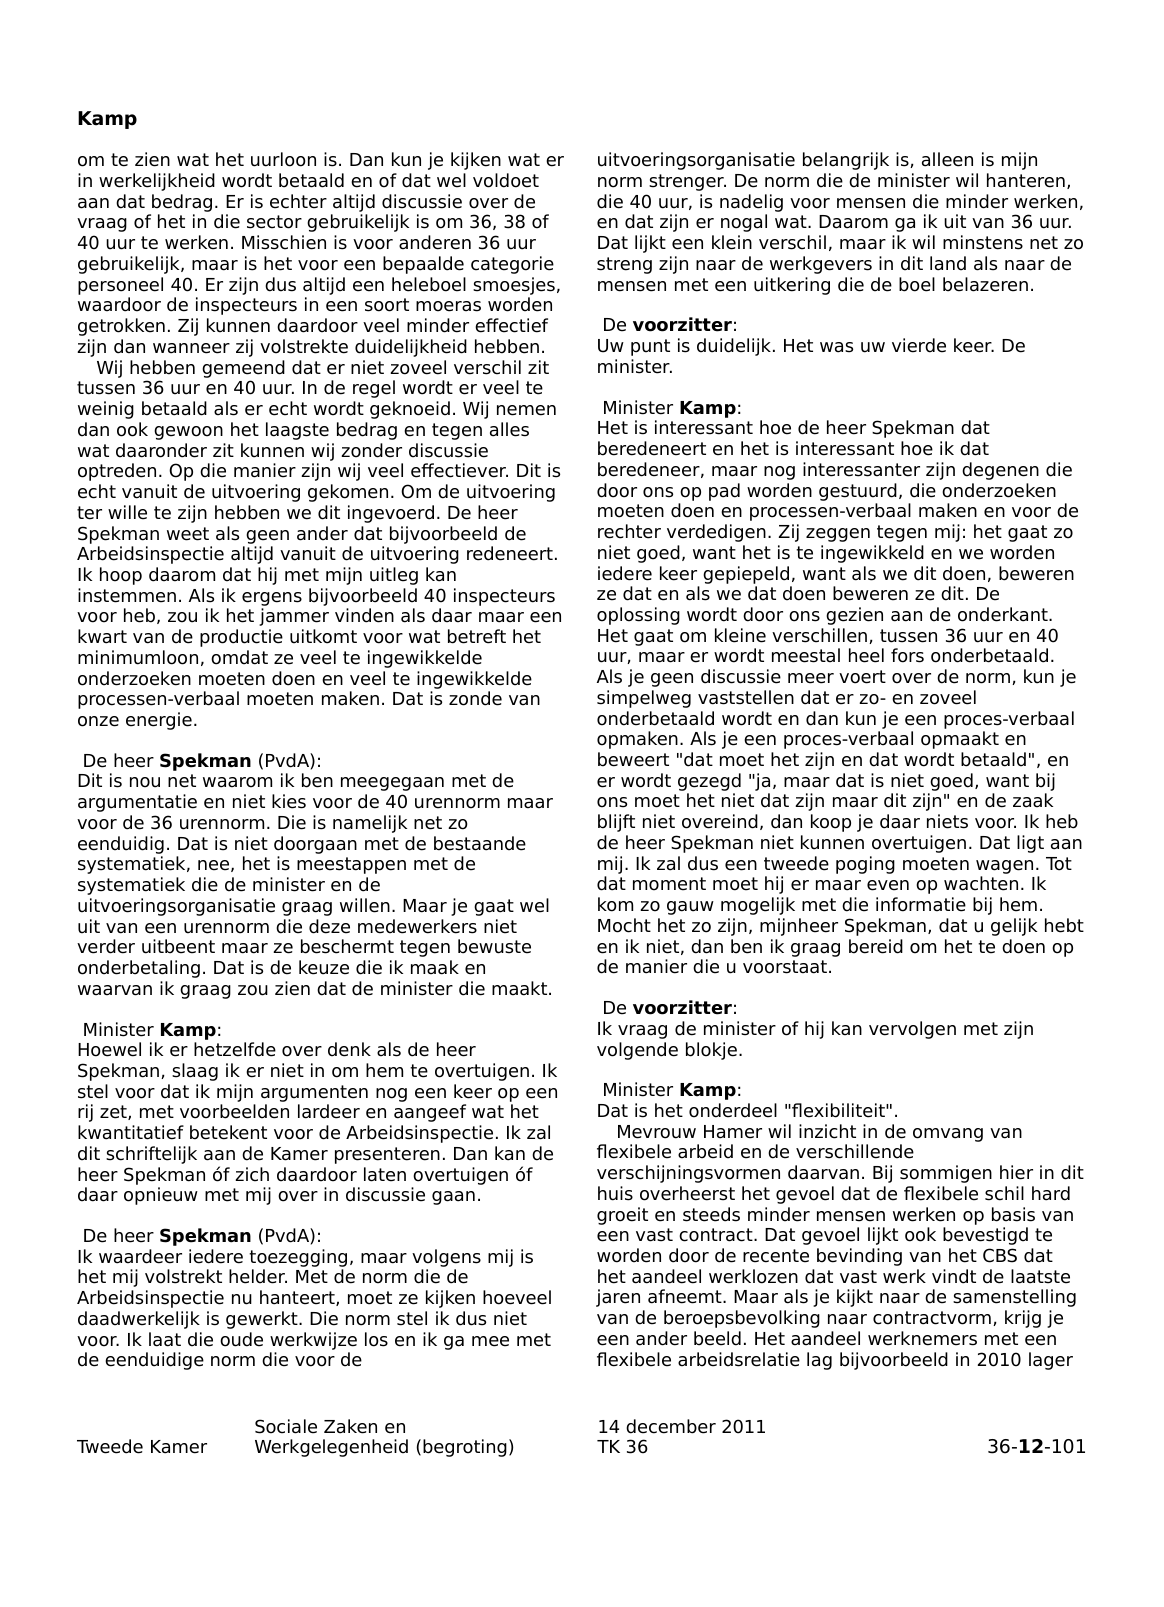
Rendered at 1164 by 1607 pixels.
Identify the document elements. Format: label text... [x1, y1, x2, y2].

text Dit is nou net waarom ik ben meegegaan met de argumentatie en niet kies voor de 40 urennorm maar voor de 36 urennorm. Die is namelijk net zo eenduidig. Dat is niet doorgaan met de bestaande systematiek, nee, het is meestappen met de systematiek die de minister en de uitvoeringsorganisatie graag willen. Maar je gaat wel uit van een urennorm die deze medewerkers niet verder uitbeent maar ze beschermt tegen bewuste onderbetaling. Dat is de keuze die ik maak en waarvan ik graag zou zien dat de minister die maakt. [77, 771, 567, 999]
text uitvoeringsorganisatie belangrijk is, alleen is mijn norm strenger. De norm die de minister wil hanteren, die 40 uur, is nadelig voor mensen die minder werken, en dat zijn er nogal wat. Daarom ga ik uit van 36 uur. Dat lijkt een klein verschil, maar ik wil minstens net zo streng zijn naar de werkgevers in dit land als naar de mensen met een uitkering die de boel belazeren. [596, 150, 1087, 295]
text om te zien wat het uurloon is. Dan kun je kijken wat er in werkelijkheid wordt betaald en of dat wel voldoet aan dat bedrag. Er is echter altijd discussie over de vraag of het in die sector gebruikelijk is om 36, 38 of 40 uur te werken. Misschien is voor anderen 36 uur gebruikelijk, maar is het voor een bepaalde categorie personeel 40. Er zijn dus altijd een heleboel smoesjes, waardoor de inspecteurs in een soort moeras worden getrokken. Zij kunnen daardoor veel minder effectief zijn dan wanneer zij volstrekte duidelijkheid hebben. [77, 150, 567, 357]
text De voorzitter: [596, 998, 1087, 1019]
text Minister Kamp: [596, 397, 1087, 418]
text De voorzitter: [596, 315, 1087, 336]
text De heer Spekman (PvdA): [77, 1226, 567, 1247]
text De heer Spekman (PvdA): [77, 751, 567, 771]
text Mevrouw Hamer wil inzicht in de omvang van flexibele arbeid en de verschillende verschijningsvormen daarvan. Bij sommigen hier in dit huis overheerst het gevoel dat de flexibele schil hard groeit en steeds minder mensen werken op basis van een vast contract. Dat gevoel lijkt ook bevestigd te worden door de recente bevinding van het CBS dat het aandeel werklozen dat vast werk vindt de laatste jaren afneemt. Maar als je kijkt naar de samenstelling van de beroepsbevolking naar contractvorm, krijg je een ander beeld. Het aandeel werknemers met een flexibele arbeidsrelatie lag bijvoorbeeld in 2010 lager [596, 1122, 1087, 1370]
text Wij hebben gemeend dat er niet zoveel verschil zit tussen 36 uur en 40 uur. In de regel wordt er veel te weinig betaald als er echt wordt geknoeid. Wij nemen dan ook gewoon het laagste bedrag en tegen alles wat daaronder zit kunnen wij zonder discussie optreden. Op die manier zijn wij veel effectiever. Dit is echt vanuit de uitvoering gekomen. Om de uitvoering ter wille te zijn hebben we dit ingevoerd. De heer Spekman weet als geen ander dat bijvoorbeeld de Arbeidsinspectie altijd vanuit de uitvoering redeneert. Ik hoop daarom dat hij met mijn uitleg kan instemmen. Als ik ergens bijvoorbeeld 40 inspecteurs voor heb, zou ik het jammer vinden als daar maar een kwart van de productie uitkomt voor wat betreft het minimumloon, omdat ze veel te ingewikkelde onderzoeken moeten doen en veel te ingewikkelde processen-verbaal moeten maken. Dat is zonde van onze energie. [77, 357, 567, 731]
text Minister Kamp: [77, 1019, 567, 1040]
text Uw punt is duidelijk. Het was uw vierde keer. De minister. [596, 336, 1087, 377]
text Hoewel ik er hetzelfde over denk als de heer Spekman, slaag ik er niet in om hem te overtuigen. Ik stel voor dat ik mijn argumenten nog een keer op een rij zet, met voorbeelden lardeer en aangeef wat het kwantitatief betekent voor de Arbeidsinspectie. Ik zal dit schriftelijk aan de Kamer presenteren. Dan kan de heer Spekman óf zich daardoor laten overtuigen óf daar opnieuw met mij over in discussie gaan. [77, 1040, 567, 1206]
text Ik vraag de minister of hij kan vervolgen met zijn volgende blokje. [596, 1019, 1087, 1060]
text Dat is het onderdeel "flexibiliteit". [596, 1101, 1087, 1122]
text Ik waardeer iedere toezegging, maar volgens mij is het mij volstrekt helder. Met de norm die de Arbeidsinspectie nu hanteert, moet ze kijken hoeveel daadwerkelijk is gewerkt. Die norm stel ik dus niet voor. Ik laat die oude werkwijze los en ik ga mee met de eenduidige norm die voor de [77, 1247, 567, 1371]
text Het is interessant hoe de heer Spekman dat beredeneert en het is interessant hoe ik dat beredeneer, maar nog interessanter zijn degenen die door ons op pad worden gestuurd, die onderzoeken moeten doen en processen-verbaal maken en voor de rechter verdedigen. Zij zeggen tegen mij: het gaat zo niet goed, want het is te ingewikkeld en we worden iedere keer gepiepeld, want als we dit doen, beweren ze dat en als we dat doen beweren ze dit. De oplossing wordt door ons gezien aan de onderkant. Het gaat om kleine verschillen, tussen 36 uur en 40 uur, maar er wordt meestal heel fors onderbetaald. Als je geen discussie meer voert over de norm, kun je simpelweg vaststellen dat er zo- en zoveel onderbetaald wordt en dan kun je een proces-verbaal opmaken. Als je een proces-verbaal opmaakt en beweert "dat moet het zijn en dat wordt betaald", en er wordt gezegd "ja, maar dat is niet goed, want bij ons moet het niet dat zijn maar dit zijn" en de zaak blijft niet overeind, dan koop je daar niets voor. Ik heb de heer Spekman niet kunnen overtuigen. Dat ligt aan mij. Ik zal dus een tweede poging moeten wagen. Tot dat moment moet hij er maar even op wachten. Ik kom zo gauw mogelijk met die informatie bij hem. Mocht het zo zijn, mijnheer Spekman, dat u gelijk hebt en ik niet, dan ben ik graag bereid om het te doen op de manier die u voorstaat. [596, 418, 1087, 978]
text Minister Kamp: [596, 1080, 1087, 1101]
